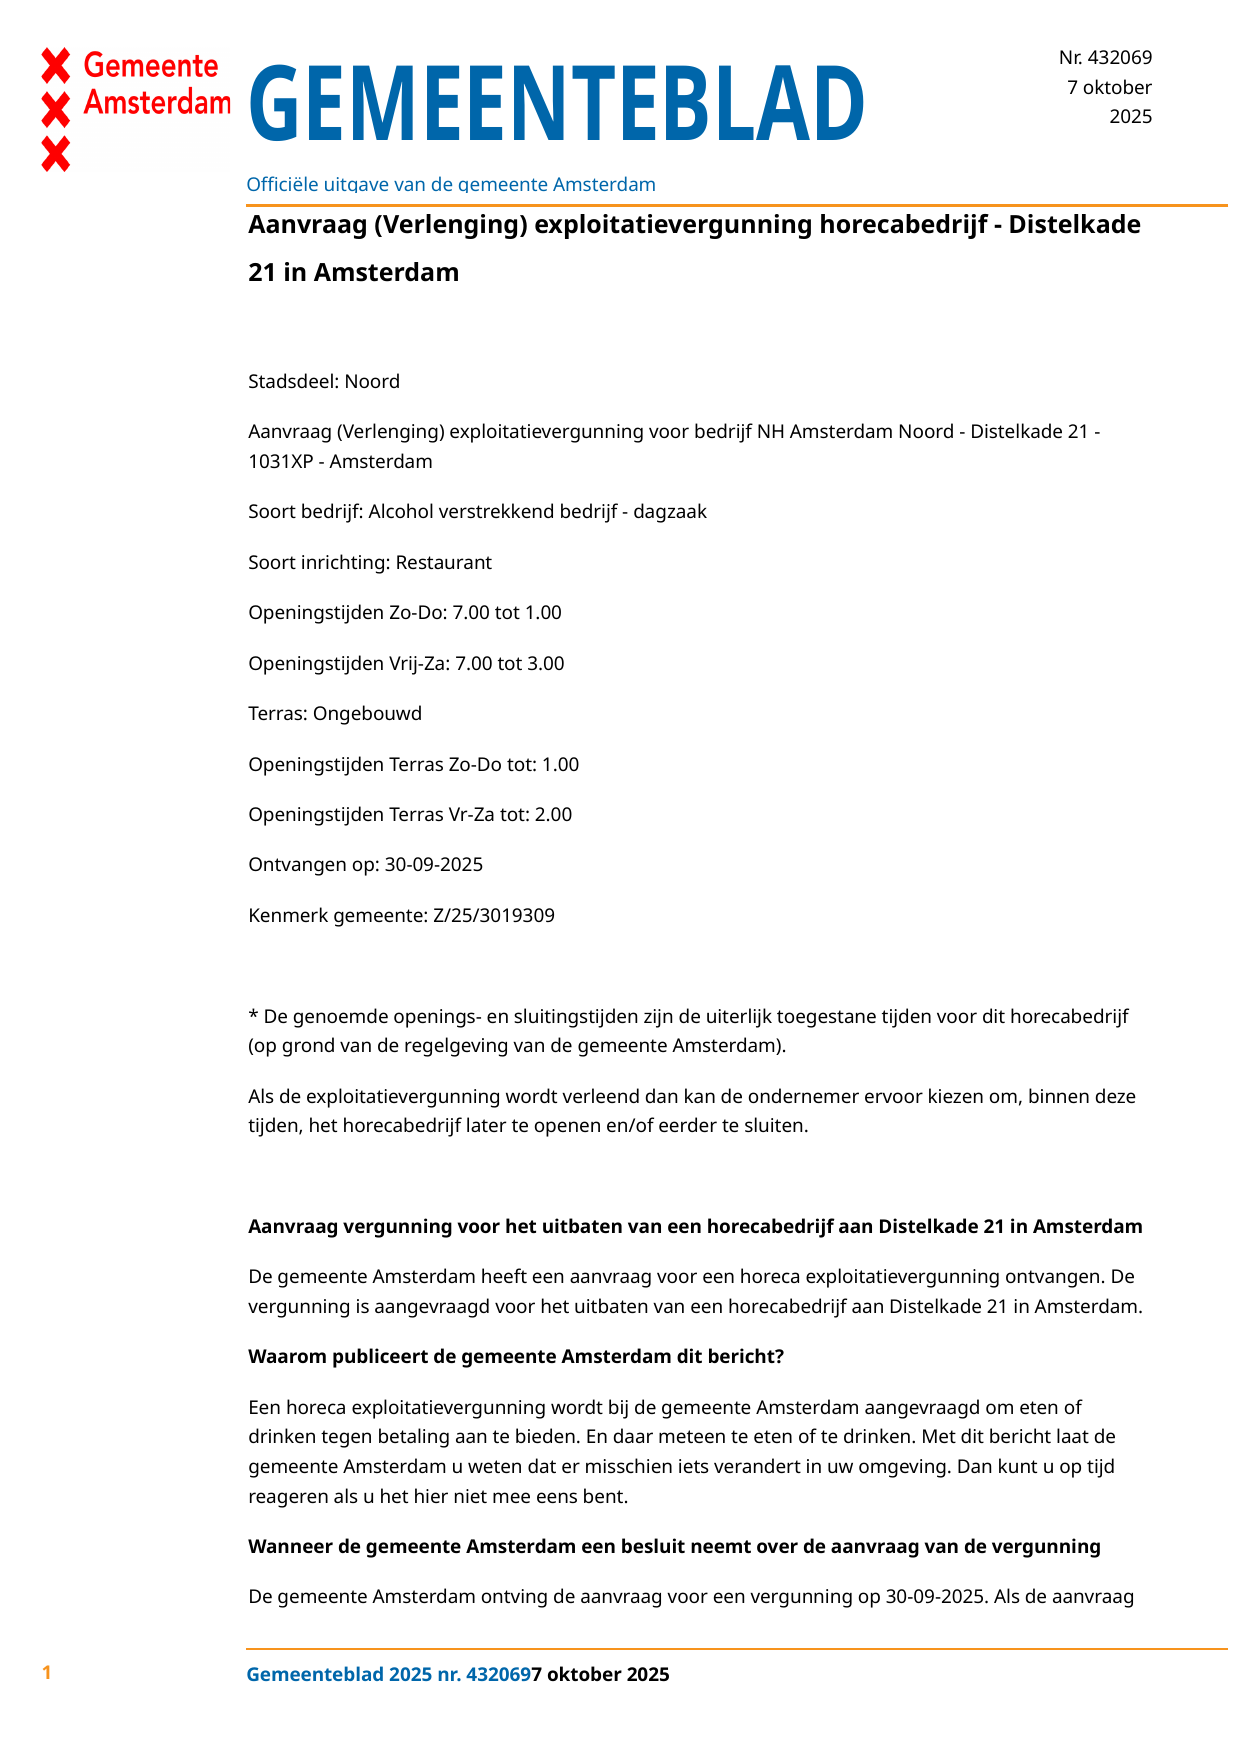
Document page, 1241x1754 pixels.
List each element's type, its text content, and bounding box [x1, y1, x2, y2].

picture [41, 47, 231, 172]
text De gemeente Amsterdam heeft een aanvraag voor een horeca exploitatievergunning ontvangen. De vergunning is aangevraagd voor het uitbaten van een horecabedrijf aan Distelkade 21 in Amsterdam. [248, 1264, 1152, 1319]
text Aanvraag (Verlenging) exploitatievergunning voor bedrijf NH Amsterdam Noord - Distelkade 21 - 1031XP - Amsterdam [248, 419, 1152, 474]
text Openingstijden Zo-Do: 7.00 tot 1.00 [248, 599, 1152, 625]
text Aanvraag vergunning voor het uitbaten van een horecabedrijf aan Distelkade 21 in Amsterdam [248, 1213, 1152, 1239]
text Als de exploitatievergunning wordt verleend dan kan de ondernemer ervoor kiezen om, binnen deze tijden, het horecabedrijf later te openen en/of eerder te sluiten. [248, 1083, 1152, 1138]
text Soort bedrijf: Alcohol verstrekkend bedrijf - dagzaak [248, 499, 1152, 524]
text Aanvraag (Verlenging) exploitatievergunning horecabedrijf - Distelkade 21 in Amsterdam [248, 207, 1152, 288]
text Terras: Ongebouwd [248, 700, 1152, 726]
text Openingstijden Vrij-Za: 7.00 tot 3.00 [248, 650, 1152, 676]
text Openingstijden Terras Vr-Za tot: 2.00 [248, 801, 1152, 827]
text Stadsdeel: Noord [248, 368, 1152, 394]
text Waarom publiceert de gemeente Amsterdam dit bericht? [248, 1344, 1152, 1369]
text Een horeca exploitatievergunning wordt bij de gemeente Amsterdam aangevraagd om eten of drinken tegen betaling aan te bieden. En daar meteen te eten of te drinken. Met dit bericht laat de gemeente Amsterdam u weten dat er misschien iets verandert in uw omgeving. Dan kunt u op tijd reageren als u het hier niet mee eens bent. [248, 1394, 1152, 1509]
text Ontvangen op: 30-09-2025 [248, 852, 1152, 877]
text Soort inrichting: Restaurant [248, 549, 1152, 575]
text Kenmerk gemeente: Z/25/3019309 [248, 902, 1152, 928]
text Openingstijden Terras Zo-Do tot: 1.00 [248, 751, 1152, 777]
text De gemeente Amsterdam ontving de aanvraag voor een vergunning op 30-09-2025. Als de aanvraag [248, 1584, 1152, 1609]
text * De genoemde openings- en sluitingstijden zijn de uiterlijk toegestane tijden voor dit horecabedrijf (op grond van de regelgeving van de gemeente Amsterdam). [248, 1003, 1152, 1058]
text Wanneer de gemeente Amsterdam een besluit neemt over de aanvraag van de vergunning [248, 1533, 1152, 1559]
